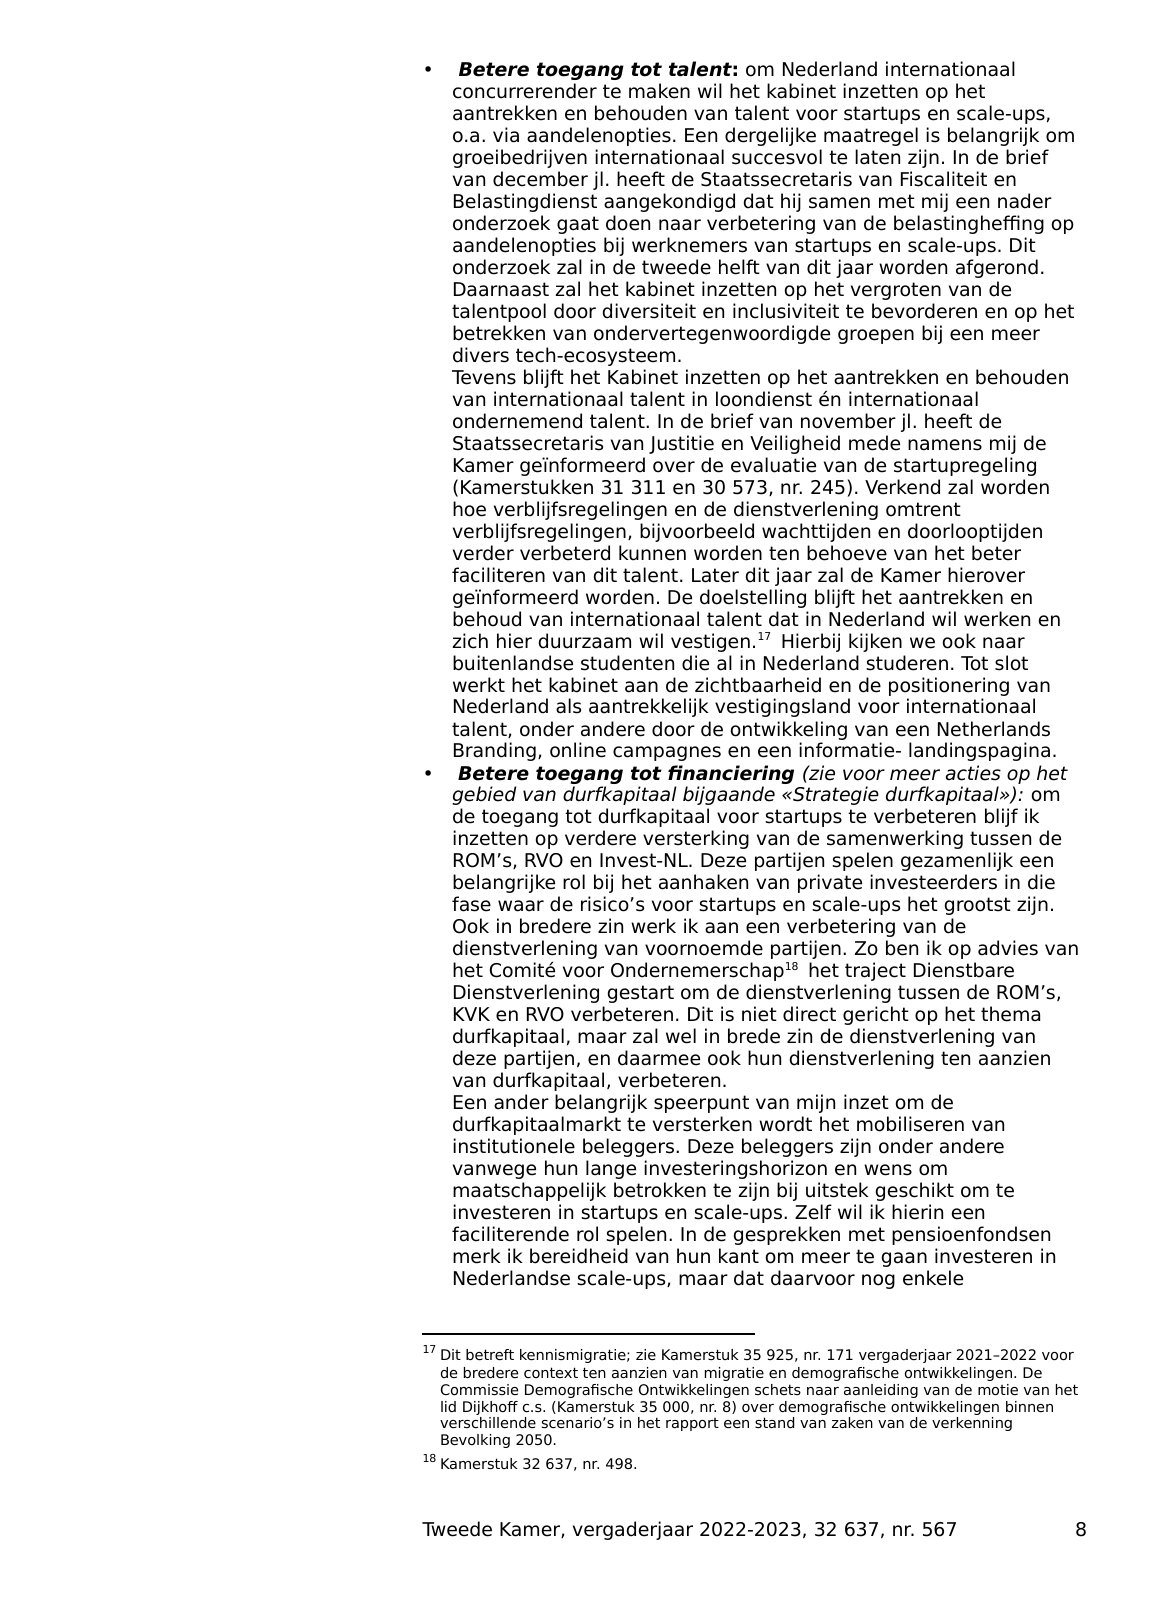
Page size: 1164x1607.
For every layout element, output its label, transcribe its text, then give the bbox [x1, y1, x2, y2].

text Tevens blijft het Kabinet inzetten op het aantrekken en behouden van internationaal talent in loondienst én internationaal ondernemend talent. In de brief van november jl. heeft de Staatssecretaris van Justitie en Veiligheid mede namens mij de Kamer geïnformeerd over de evaluatie van de startupregeling (Kamerstukken 31 311 en 30 573, nr. 245). Verkend zal worden hoe verblijfsregelingen en de dienstverlening omtrent verblijfsregelingen, bijvoorbeeld wachttijden en doorlooptijden verder verbeterd kunnen worden ten behoeve van het beter faciliteren van dit talent. Later dit jaar zal de Kamer hierover geïnformeerd worden. De doelstelling blijft het aantrekken en behoud van internationaal talent dat in Nederland wil werken en zich hier duurzaam wil vestigen. Hierbij kijken we ook naar buitenlandse studenten die al in Nederland studeren. Tot slot werkt het kabinet aan de zichtbaarheid en de positionering van Nederland als aantrekkelijk vestigingsland voor internationaal talent, onder andere door de ontwikkeling van een Netherlands Branding, online campagnes en een informatie- landingspagina. [452, 367, 1087, 762]
text Een ander belangrijk speerpunt van mijn inzet om de durfkapitaalmarkt te versterken wordt het mobiliseren van institutionele beleggers. Deze beleggers zijn onder andere vanwege hun lange investeringshorizon en wens om maatschappelijk betrokken te zijn bij uitstek geschikt om te investeren in startups en scale-ups. Zelf wil ik hierin een faciliterende rol spelen. In de gesprekken met pensioenfondsen merk ik bereidheid van hun kant om meer te gaan investeren in Nederlandse scale-ups, maar dat daarvoor nog enkele [452, 1092, 1087, 1290]
text • Betere toegang tot talent: om Nederland internationaal concurrerender te maken wil het kabinet inzetten op het aantrekken en behouden van talent voor startups en scale-ups, o.a. via aandelenopties. Een dergelijke maatregel is belangrijk om groeibedrijven internationaal succesvol te laten zijn. In de brief van december jl. heeft de Staatssecretaris van Fiscaliteit en Belastingdienst aangekondigd dat hij samen met mij een nader onderzoek gaat doen naar verbetering van de belastingheffing op aandelenopties bij werknemers van startups en scale-ups. Dit onderzoek zal in de tweede helft van dit jaar worden afgerond. [422, 59, 1087, 279]
text Kamerstuk 32 637, nr. 498. [422, 1452, 1087, 1474]
text Daarnaast zal het kabinet inzetten op het vergroten van de talentpool door diversiteit en inclusiviteit te bevorderen en op het betrekken van ondervertegenwoordigde groepen bij een meer divers tech-ecosysteem. [452, 279, 1087, 367]
text • Betere toegang tot financiering (zie voor meer acties op het gebied van durfkapitaal bijgaande «Strategie durfkapitaal»): om de toegang tot durfkapitaal voor startups te verbeteren blijf ik inzetten op verdere versterking van de samenwerking tussen de ROM’s, RVO en Invest-NL. Deze partijen spelen gezamenlijk een belangrijke rol bij het aanhaken van private investeerders in die fase waar de risico’s voor startups en scale-ups het grootst zijn. Ook in bredere zin werk ik aan een verbetering van de dienstverlening van voornoemde partijen. Zo ben ik op advies van het Comité voor Ondernemerschap het traject Dienstbare Dienstverlening gestart om de dienstverlening tussen de ROM’s, KVK en RVO verbeteren. Dit is niet direct gericht op het thema durfkapitaal, maar zal wel in brede zin de dienstverlening van deze partijen, en daarmee ook hun dienstverlening ten aanzien van durfkapitaal, verbeteren. [422, 762, 1087, 1092]
text Dit betreft kennismigratie; zie Kamerstuk 35 925, nr. 171 vergaderjaar 2021–2022 voor de bredere context ten aanzien van migratie en demografische ontwikkelingen. De Commissie Demografische Ontwikkelingen schets naar aanleiding van de motie van het lid Dijkhoff c.s. (Kamerstuk 35 000, nr. 8) over demografische ontwikkelingen binnen verschillende scenario’s in het rapport een stand van zaken van de verkenning Bevolking 2050. [422, 1343, 1087, 1449]
